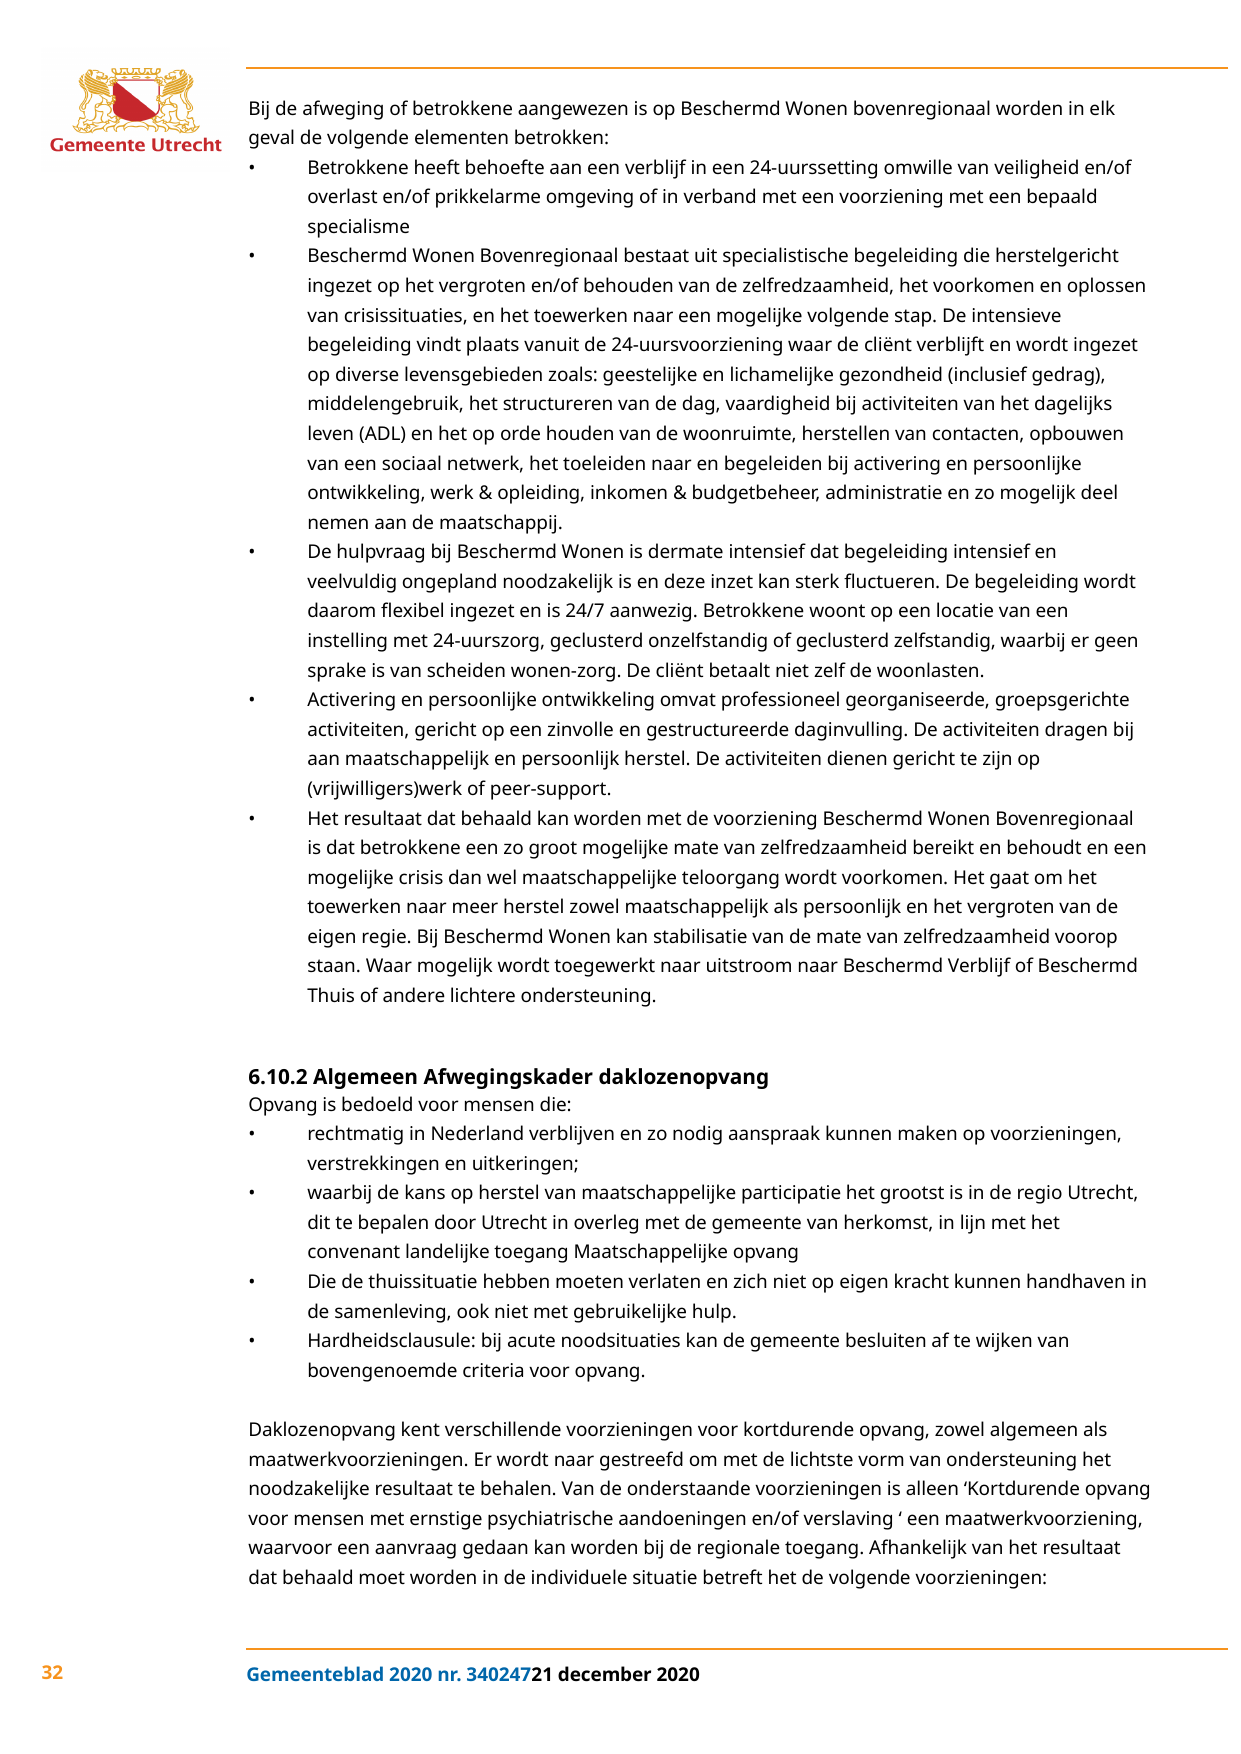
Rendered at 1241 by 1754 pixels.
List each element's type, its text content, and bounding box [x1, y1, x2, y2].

list Die de thuissituatie hebben moeten verlaten en zich niet op eigen kracht kunnen handhaven in de samenleving, ook niet met gebruikelijke hulp. [248, 1268, 1152, 1323]
list waarbij de kans op herstel van maatschappelijke participatie het grootst is in de regio Utrecht, dit te bepalen door Utrecht in overleg met de gemeente van herkomst, in lijn met het convenant landelijke toegang Maatschappelijke opvang [248, 1179, 1152, 1264]
picture [41, 47, 231, 172]
list Hardheidsclausule: bij acute noodsituaties kan de gemeente besluiten af te wijken van bovengenoemde criteria voor opvang. [248, 1327, 1152, 1383]
list De hulpvraag bij Beschermd Wonen is dermate intensief dat begeleiding intensief en veelvuldig ongepland noodzakelijk is en deze inzet kan sterk fluctueren. De begeleiding wordt daarom flexibel ingezet en is 24/7 aanwezig. Betrokkene woont op een locatie van een instelling met 24-uurszorg, geclusterd onzelfstandig of geclusterd zelfstandig, waarbij er geen sprake is van scheiden wonen-zorg. De cliënt betaalt niet zelf de woonlasten. [248, 538, 1152, 683]
text Daklozenopvang kent verschillende voorzieningen voor kortdurende opvang, zowel algemeen als maatwerkvoorzieningen. Er wordt naar gestreefd om met de lichtste vorm van ondersteuning het noodzakelijke resultaat te behalen. Van de onderstaande voorzieningen is alleen ‘Kortdurende opvang voor mensen met ernstige psychiatrische aandoeningen en/of verslaving ‘ een maatwerkvoorziening, waarvoor een aanvraag gedaan kan worden bij de regionale toegang. Afhankelijk van het resultaat dat behaald moet worden in de individuele situatie betreft het de volgende voorzieningen: [248, 1416, 1152, 1590]
list Het resultaat dat behaald kan worden met de voorziening Beschermd Wonen Bovenregionaal is dat betrokkene een zo groot mogelijke mate van zelfredzaamheid bereikt en behoudt en een mogelijke crisis dan wel maatschappelijke teloorgang wordt voorkomen. Het gaat om het toewerken naar meer herstel zowel maatschappelijk als persoonlijk en het vergroten van de eigen regie. Bij Beschermd Wonen kan stabilisatie van de mate van zelfredzaamheid voorop staan. Waar mogelijk wordt toegewerkt naar uitstroom naar Beschermd Verblijf of Beschermd Thuis of andere lichtere ondersteuning. [248, 805, 1152, 1008]
text Opvang is bedoeld voor mensen die: [248, 1091, 1152, 1116]
text 6.10.2 Algemeen Afwegingskader daklozenopvang [248, 1062, 1152, 1091]
list Beschermd Wonen Bovenregionaal bestaat uit specialistische begeleiding die herstelgericht ingezet op het vergroten en/of behouden van de zelfredzaamheid, het voorkomen en oplossen van crisissituaties, en het toewerken naar een mogelijke volgende stap. De intensieve begeleiding vindt plaats vanuit de 24-uursvoorziening waar de cliënt verblijft en wordt ingezet op diverse levensgebieden zoals: geestelijke en lichamelijke gezondheid (inclusief gedrag), middelengebruik, het structureren van de dag, vaardigheid bij activiteiten van het dagelijks leven (ADL) en het op orde houden van de woonruimte, herstellen van contacten, opbouwen van een sociaal netwerk, het toeleiden naar en begeleiden bij activering en persoonlijke ontwikkeling, werk & opleiding, inkomen & budgetbeheer, administratie en zo mogelijk deel nemen aan de maatschappij. [248, 243, 1152, 535]
list rechtmatig in Nederland verblijven en zo nodig aanspraak kunnen maken op voorzieningen, verstrekkingen en uitkeringen; [248, 1120, 1152, 1176]
text Bij de afweging of betrokkene aangewezen is op Beschermd Wonen bovenregionaal worden in elk geval de volgende elementen betrokken: [248, 95, 1152, 150]
list Betrokkene heeft behoefte aan een verblijf in een 24-uurssetting omwille van veiligheid en/of overlast en/of prikkelarme omgeving of in verband met een voorziening met een bepaald specialisme [248, 154, 1152, 239]
list Activering en persoonlijke ontwikkeling omvat professioneel georganiseerde, groepsgerichte activiteiten, gericht op een zinvolle en gestructureerde daginvulling. De activiteiten dragen bij aan maatschappelijk en persoonlijk herstel. De activiteiten dienen gericht te zijn op (vrijwilligers)werk of peer-support. [248, 686, 1152, 801]
